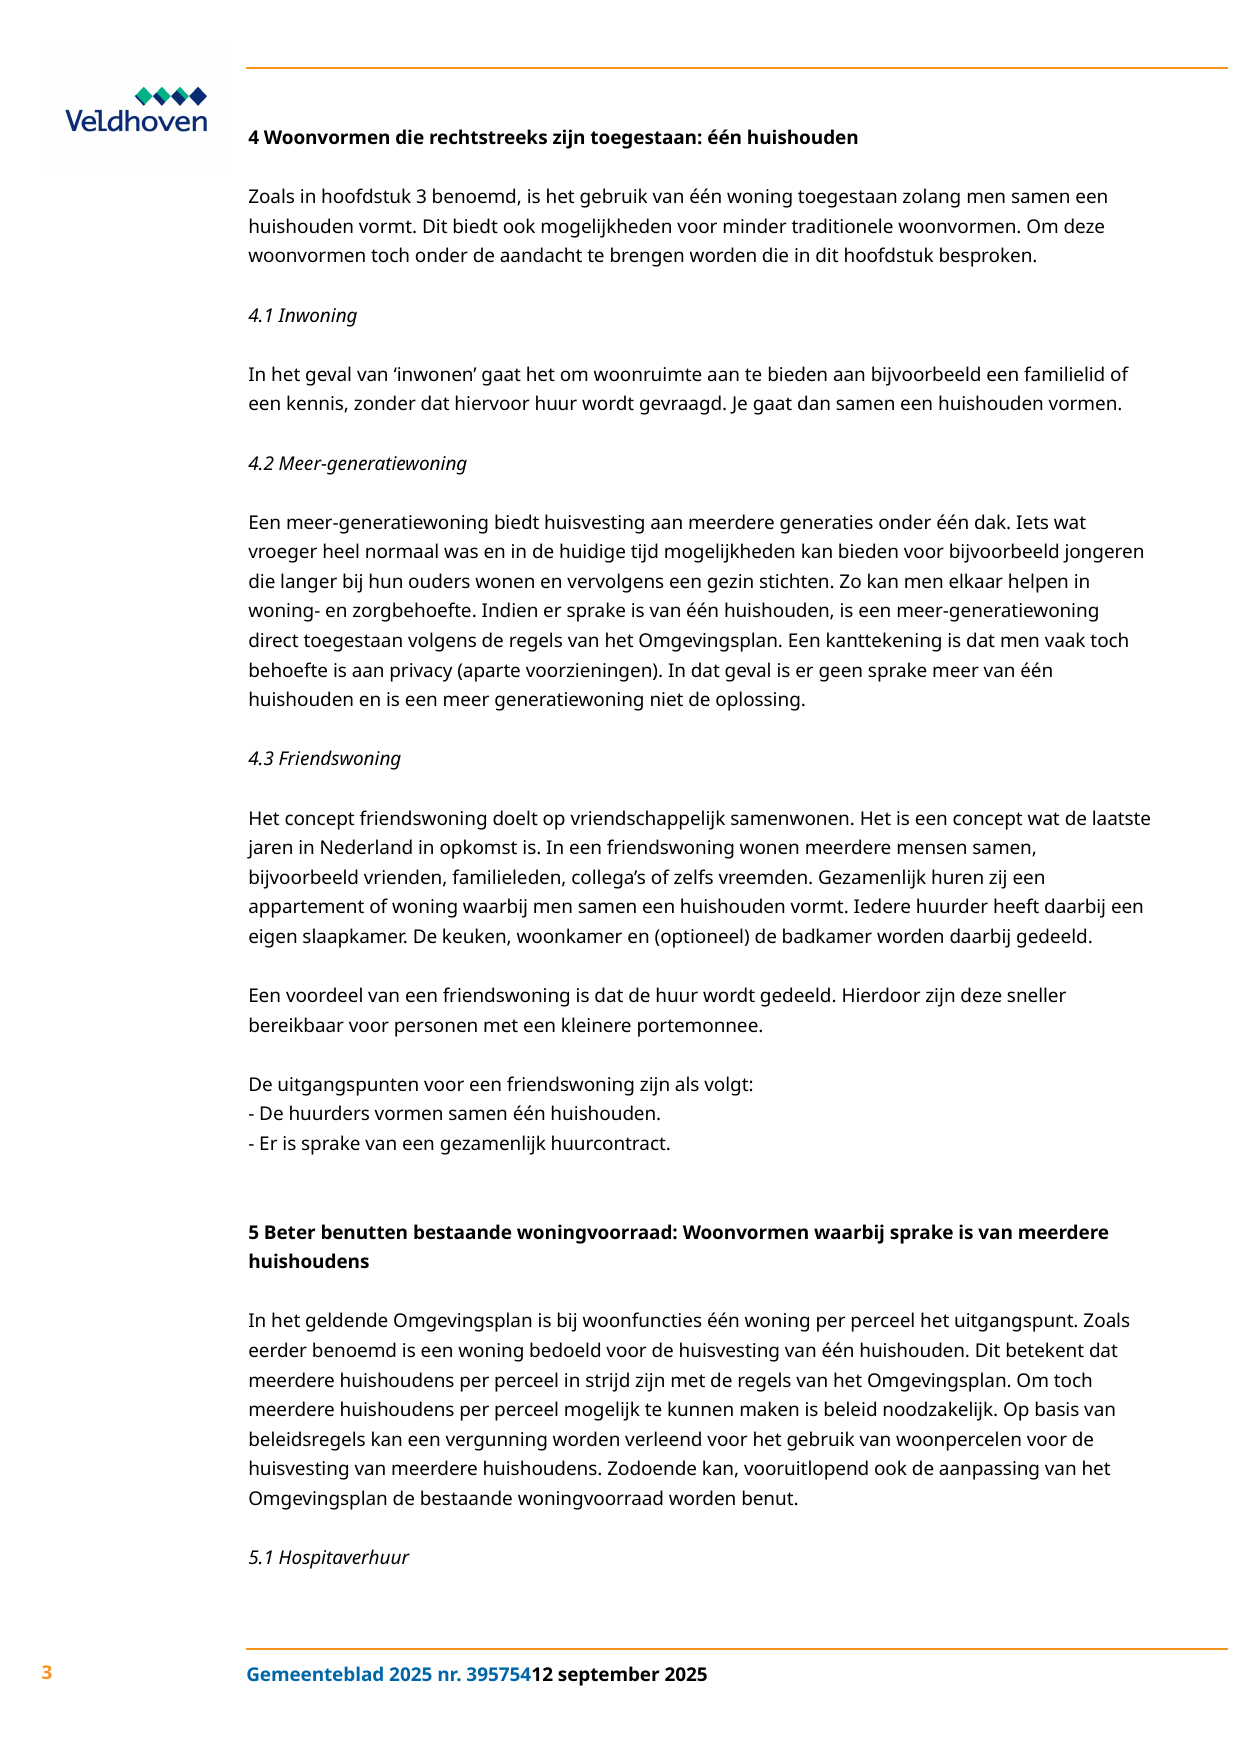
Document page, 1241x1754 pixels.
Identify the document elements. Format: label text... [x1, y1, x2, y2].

text 5.1 Hospitaverhuur [248, 1544, 1152, 1570]
text 4 Woonvormen die rechtstreeks zijn toegestaan: één huishouden [248, 124, 1152, 150]
text Het concept friendswoning doelt op vriendschappelijk samenwonen. Het is een concept wat de laatste jaren in Nederland in opkomst is. In een friendswoning wonen meerdere mensen samen, bijvoorbeeld vrienden, familieleden, collega’s of zelfs vreemden. Gezamenlijk huren zij een appartement of woning waarbij men samen een huishouden vormt. Iedere huurder heeft daarbij een eigen slaapkamer. De keuken, woonkamer en (optioneel) de badkamer worden daarbij gedeeld. [248, 805, 1152, 949]
text 4.2 Meer-generatiewoning [248, 450, 1152, 476]
text 4.1 Inwoning [248, 302, 1152, 328]
text De uitgangspunten voor een friendswoning zijn als volgt: [248, 1071, 1152, 1097]
text Zoals in hoofdstuk 3 benoemd, is het gebruik van één woning toegestaan zolang men samen een huishouden vormt. Dit biedt ook mogelijkheden voor minder traditionele woonvormen. Om deze woonvormen toch onder de aandacht te brengen worden die in dit hoofdstuk besproken. [248, 183, 1152, 268]
text 4.3 Friendswoning [248, 746, 1152, 771]
text Een meer-generatiewoning biedt huisvesting aan meerdere generaties onder één dak. Iets wat vroeger heel normaal was en in de huidige tijd mogelijkheden kan bieden voor bijvoorbeeld jongeren die langer bij hun ouders wonen en vervolgens een gezin stichten. Zo kan men elkaar helpen in woning- en zorgbehoefte. Indien er sprake is van één huishouden, is een meer-generatiewoning direct toegestaan volgens de regels van het Omgevingsplan. Een kanttekening is dat men vaak toch behoefte is aan privacy (aparte voorzieningen). In dat geval is er geen sprake meer van één huishouden en is een meer generatiewoning niet de oplossing. [248, 509, 1152, 712]
text In het geldende Omgevingsplan is bij woonfuncties één woning per perceel het uitgangspunt. Zoals eerder benoemd is een woning bedoeld voor de huisvesting van één huishouden. Dit betekent dat meerdere huishoudens per perceel in strijd zijn met de regels van het Omgevingsplan. Om toch meerdere huishoudens per perceel mogelijk te kunnen maken is beleid noodzakelijk. Op basis van beleidsregels kan een vergunning worden verleend voor het gebruik van woonpercelen voor de huisvesting van meerdere huishoudens. Zodoende kan, vooruitlopend ook de aanpassing van het Omgevingsplan de bestaande woningvoorraad worden benut. [248, 1308, 1152, 1511]
picture [41, 47, 231, 172]
text - Er is sprake van een gezamenlijk huurcontract. [248, 1130, 1152, 1156]
text 5 Beter benutten bestaande woningvoorraad: Woonvormen waarbij sprake is van meerdere huishoudens [248, 1219, 1152, 1274]
text - De huurders vormen samen één huishouden. [248, 1101, 1152, 1126]
text Een voordeel van een friendswoning is dat de huur wordt gedeeld. Hierdoor zijn deze sneller bereikbaar voor personen met een kleinere portemonnee. [248, 982, 1152, 1038]
text In het geval van ‘inwonen’ gaat het om woonruimte aan te bieden aan bijvoorbeeld een familielid of een kennis, zonder dat hiervoor huur wordt gevraagd. Je gaat dan samen een huishouden vormen. [248, 361, 1152, 416]
